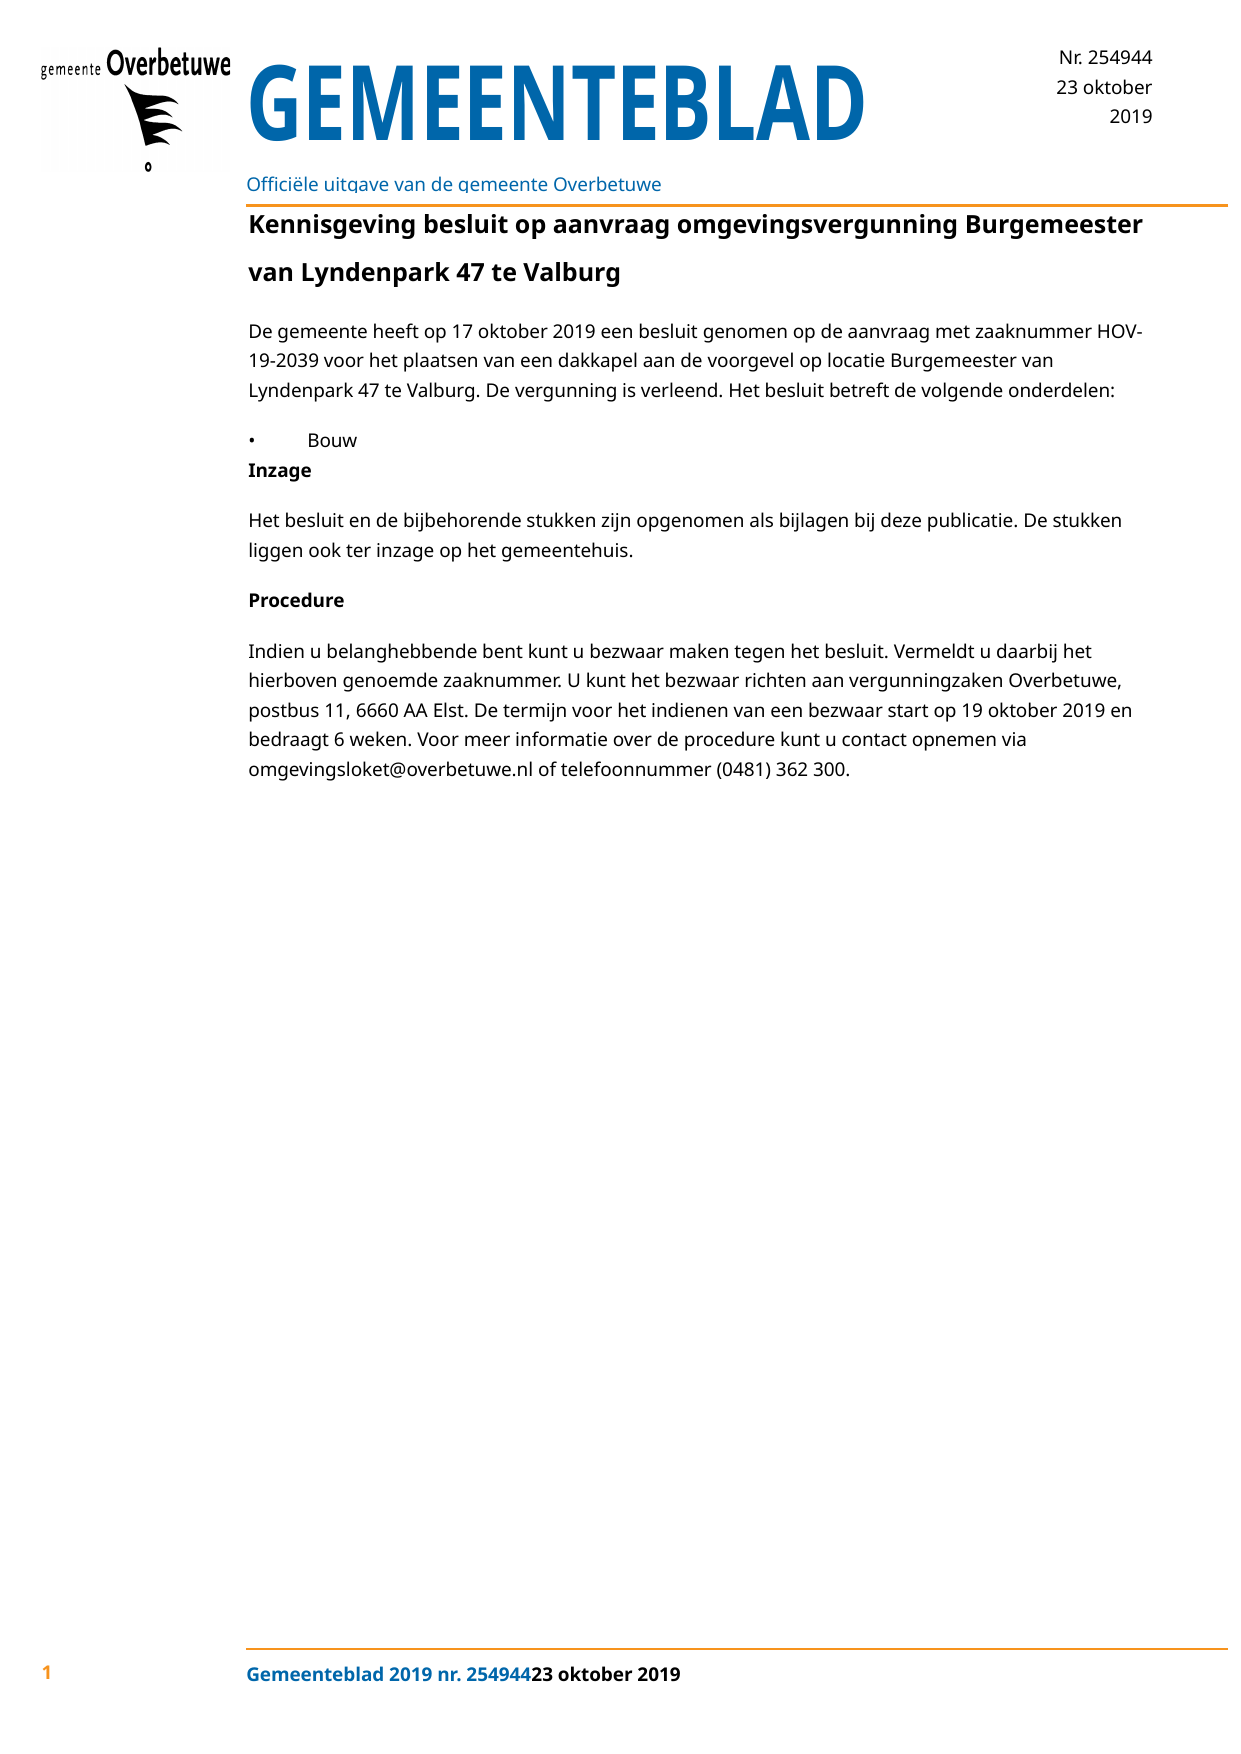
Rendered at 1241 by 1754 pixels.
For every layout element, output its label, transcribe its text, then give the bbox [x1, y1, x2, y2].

text Procedure [248, 587, 1152, 613]
text Het besluit en de bijbehorende stukken zijn opgenomen als bijlagen bij deze publicatie. De stukken liggen ook ter inzage op het gemeentehuis. [248, 507, 1152, 563]
text De gemeente heeft op 17 oktober 2019 een besluit genomen op de aanvraag met zaaknummer HOV-19-2039 voor het plaatsen van een dakkapel aan de voorgevel op locatie Burgemeester van Lyndenpark 47 te Valburg. De vergunning is verleend. Het besluit betreft de volgende onderdelen: [248, 318, 1152, 403]
text Inzage [248, 457, 1152, 483]
text Kennisgeving besluit op aanvraag omgevingsvergunning Burgemeester van Lyndenpark 47 te Valburg [248, 207, 1152, 288]
text Indien u belanghebbende bent kunt u bezwaar maken tegen het besluit. Vermeldt u daarbij het hierboven genoemde zaaknummer. U kunt het bezwaar richten aan vergunningzaken Overbetuwe, postbus 11, 6660 AA Elst. De termijn voor het indienen van een bezwaar start op 19 oktober 2019 en bedraagt 6 weken. Voor meer informatie over de procedure kunt u contact opnemen via omgevingsloket@overbetuwe.nl of telefoonnummer (0481) 362 300. [248, 638, 1152, 782]
picture [41, 47, 231, 172]
list Bouw [248, 427, 1152, 453]
